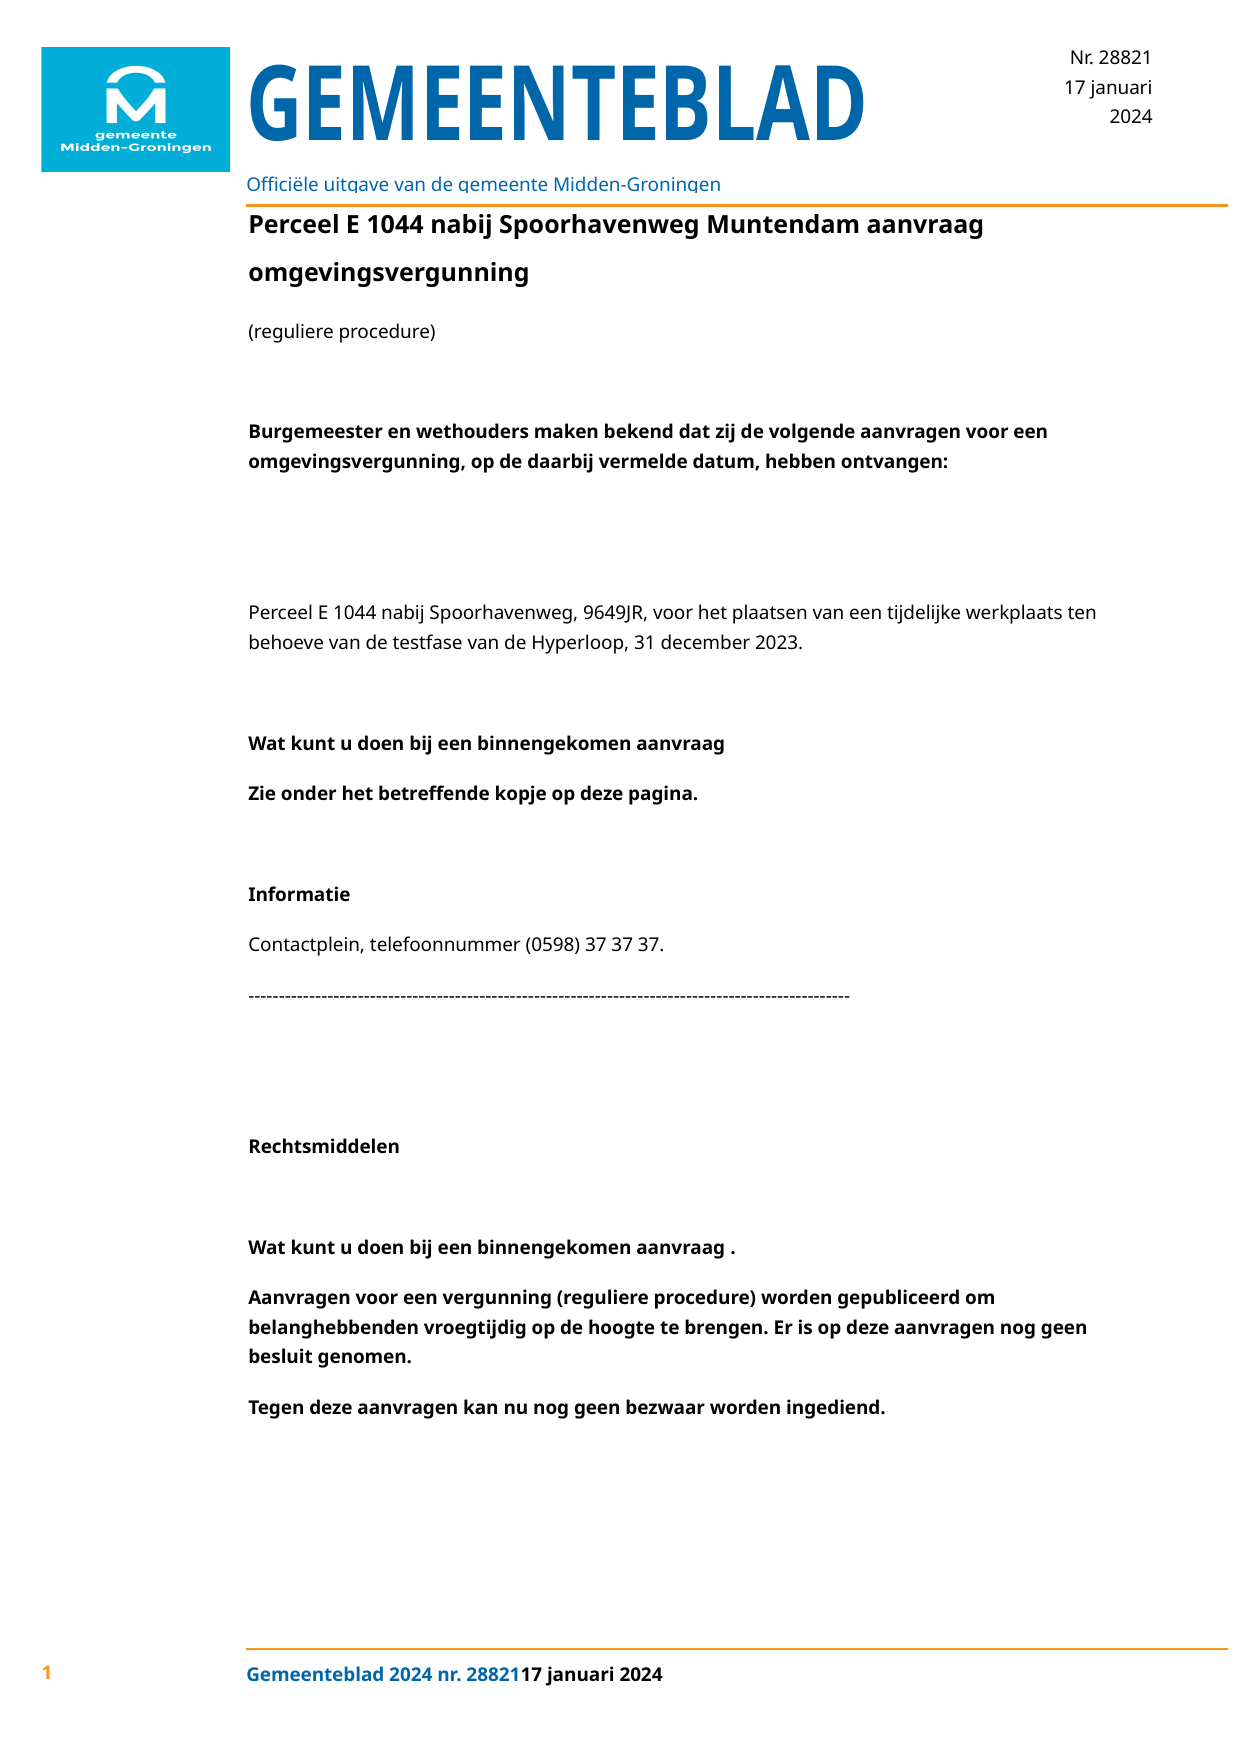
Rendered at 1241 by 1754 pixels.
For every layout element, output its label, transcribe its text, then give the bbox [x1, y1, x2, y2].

text Wat kunt u doen bij een binnengekomen aanvraag [248, 730, 1152, 756]
picture [107, 89, 165, 122]
picture [108, 66, 164, 82]
text Burgemeester en wethouders maken bekend dat zij de volgende aanvragen voor een omgevingsvergunning, op de daarbij vermelde datum, hebben ontvangen: [248, 419, 1152, 474]
text Informatie [248, 881, 1152, 907]
text Perceel E 1044 nabij Spoorhavenweg Muntendam aanvraag omgevingsvergunning [248, 207, 1152, 288]
text Aanvragen voor een vergunning (reguliere procedure) worden gepubliceerd om belanghebbenden vroegtijdig op de hoogte te brengen. Er is op deze aanvragen nog geen besluit genomen. [248, 1284, 1152, 1369]
text Rechtsmiddelen [248, 1133, 1152, 1159]
text Perceel E 1044 nabij Spoorhavenweg, 9649JR, voor het plaatsen van een tijdelijke werkplaats ten behoeve van de testfase van de Hyperloop, 31 december 2023. [248, 599, 1152, 655]
text (reguliere procedure) [248, 318, 1152, 344]
text Contactplein, telefoonnummer (0598) 37 37 37. [248, 932, 1152, 957]
picture [184, 146, 190, 153]
text Tegen deze aanvragen kan nu nog geen bezwaar worden ingediend. [248, 1394, 1152, 1420]
text --------------------------------------------------------------------------------------------------- [248, 982, 1152, 1008]
text Zie onder het betreffende kopje op deze pagina. [248, 780, 1152, 806]
text Wat kunt u doen bij een binnengekomen aanvraag . [248, 1234, 1152, 1260]
